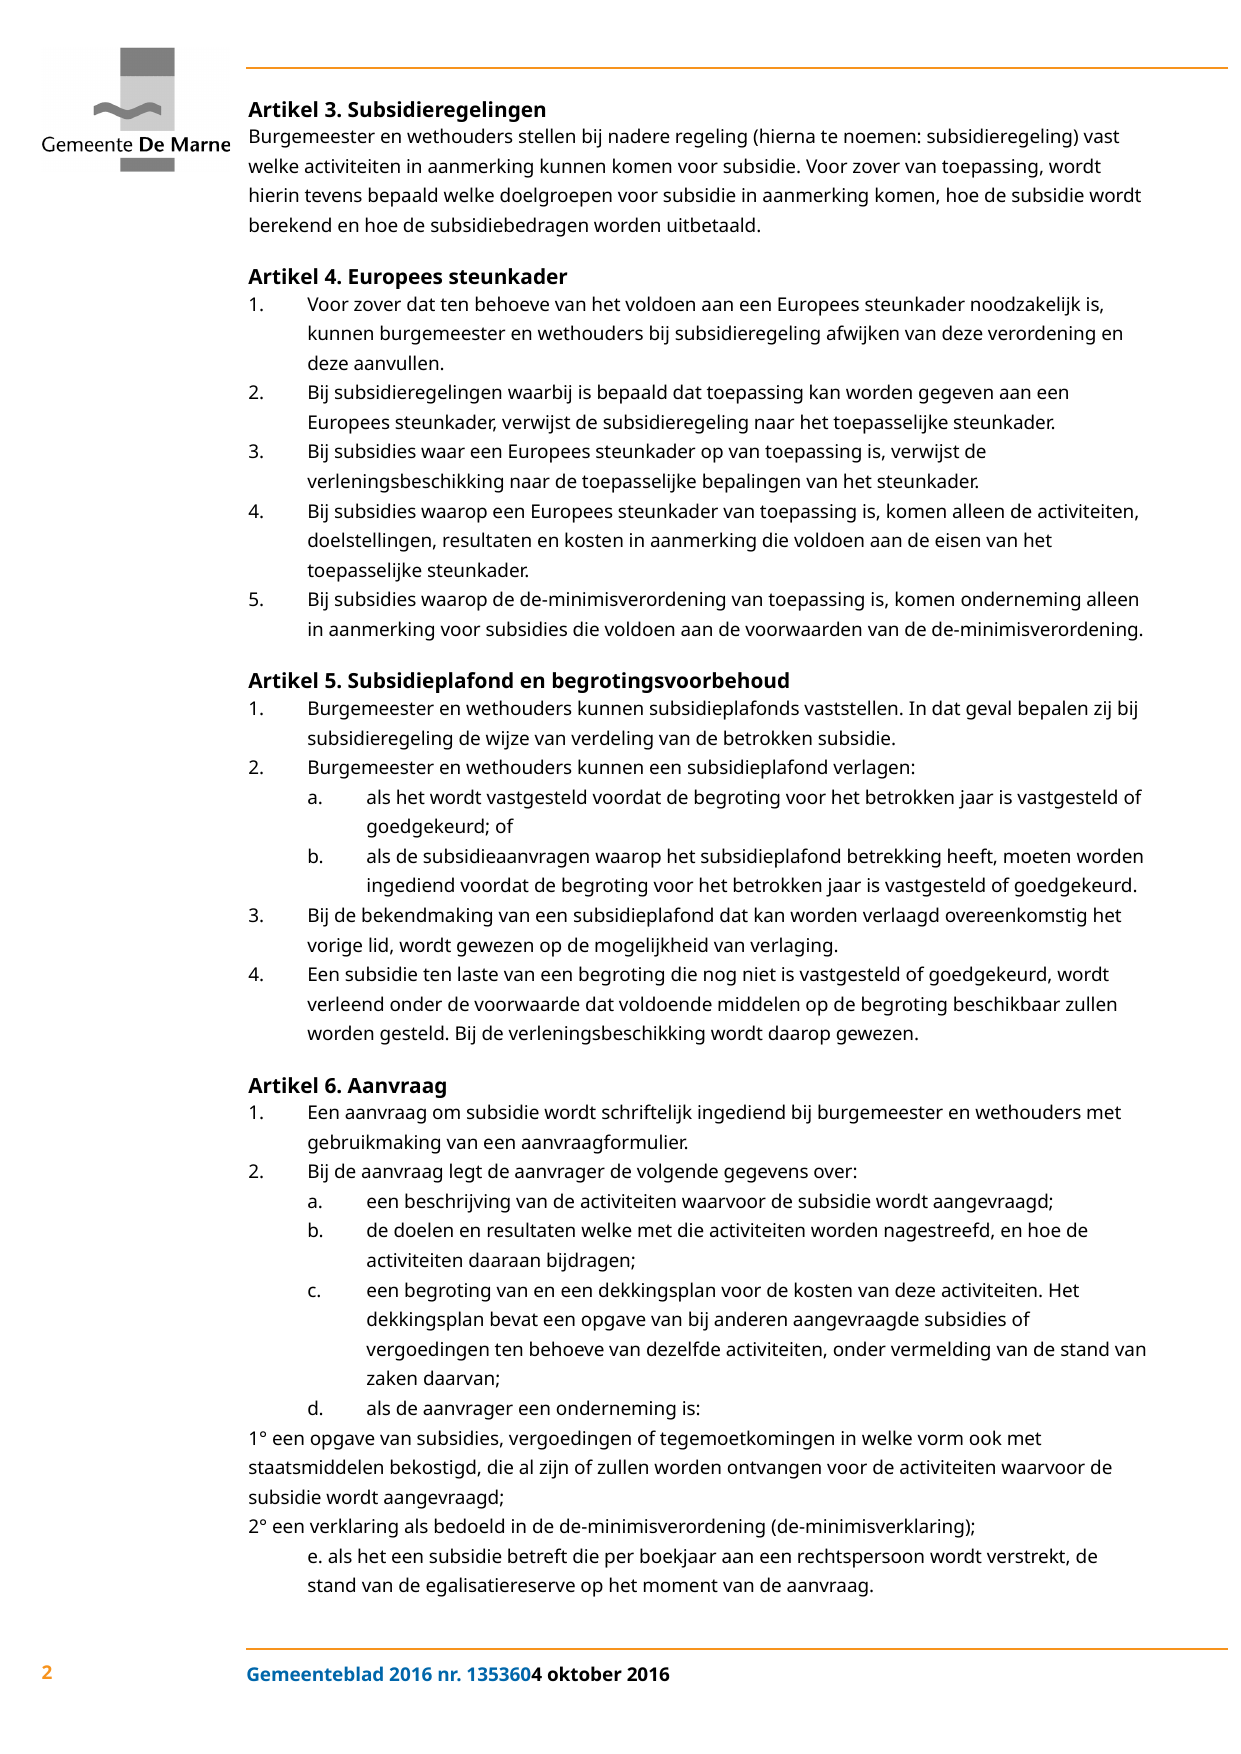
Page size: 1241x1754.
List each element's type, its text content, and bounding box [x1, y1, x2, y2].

list Burgemeester en wethouders kunnen subsidieplafonds vaststellen. In dat geval bepalen zij bij subsidieregeling de wijze van verdeling van de betrokken subsidie. [248, 695, 1152, 750]
list als het wordt vastgesteld voordat de begroting voor het betrokken jaar is vastgesteld of goedgekeurd; of [307, 784, 1152, 839]
list Voor zover dat ten behoeve van het voldoen aan een Europees steunkader noodzakelijk is, kunnen burgemeester en wethouders bij subsidieregeling afwijken van deze verordening en deze aanvullen. [248, 291, 1152, 376]
list Een subsidie ten laste van een begroting die nog niet is vastgesteld of goedgekeurd, wordt verleend onder de voorwaarde dat voldoende middelen op de begroting beschikbaar zullen worden gesteld. Bij de verleningsbeschikking wordt daarop gewezen. [248, 961, 1152, 1046]
text Artikel 5. Subsidieplafond en begrotingsvoorbehoud [248, 667, 1152, 695]
list Burgemeester en wethouders kunnen een subsidieplafond verlagen: [248, 754, 1152, 780]
picture [41, 47, 231, 172]
list als de aanvrager een onderneming is: [307, 1395, 1152, 1421]
list de doelen en resultaten welke met die activiteiten worden nagestreefd, en hoe de activiteiten daaraan bijdragen; [307, 1218, 1152, 1273]
text Burgemeester en wethouders stellen bij nadere regeling (hierna te noemen: subsidieregeling) vast welke activiteiten in aanmerking kunnen komen voor subsidie. Voor zover van toepassing, wordt hierin tevens bepaald welke doelgroepen voor subsidie in aanmerking komen, hoe de subsidie wordt berekend en hoe de subsidiebedragen worden uitbetaald. [248, 123, 1152, 238]
text 1° een opgave van subsidies, vergoedingen of tegemoetkomingen in welke vorm ook met staatsmiddelen bekostigd, die al zijn of zullen worden ontvangen voor de activiteiten waarvoor de subsidie wordt aangevraagd; [248, 1425, 1152, 1510]
text 2° een verklaring als bedoeld in de de-minimisverordening (de-minimisverklaring); [248, 1513, 1152, 1539]
list een beschrijving van de activiteiten waarvoor de subsidie wordt aangevraagd; [307, 1188, 1152, 1214]
text Artikel 6. Aanvraag [248, 1071, 1152, 1099]
list Bij subsidies waar een Europees steunkader op van toepassing is, verwijst de verleningsbeschikking naar de toepasselijke bepalingen van het steunkader. [248, 439, 1152, 494]
list Bij de bekendmaking van een subsidieplafond dat kan worden verlaagd overeenkomstig het vorige lid, wordt gewezen op de mogelijkheid van verlaging. [248, 902, 1152, 957]
list als de subsidieaanvragen waarop het subsidieplafond betrekking heeft, moeten worden ingediend voordat de begroting voor het betrokken jaar is vastgesteld of goedgekeurd. [307, 843, 1152, 898]
text Artikel 3. Subsidieregelingen [248, 95, 1152, 123]
list Bij subsidieregelingen waarbij is bepaald dat toepassing kan worden gegeven aan een Europees steunkader, verwijst de subsidieregeling naar het toepasselijke steunkader. [248, 379, 1152, 435]
list Bij subsidies waarop een Europees steunkader van toepassing is, komen alleen de activiteiten, doelstellingen, resultaten en kosten in aanmerking die voldoen aan de eisen van het toepasselijke steunkader. [248, 498, 1152, 583]
list e. als het een subsidie betreft die per boekjaar aan een rechtspersoon wordt verstrekt, de stand van de egalisatiereserve op het moment van de aanvraag. [248, 1543, 1152, 1598]
list Een aanvraag om subsidie wordt schriftelijk ingediend bij burgemeester en wethouders met gebruikmaking van een aanvraagformulier. [248, 1099, 1152, 1155]
list Bij subsidies waarop de de-minimisverordening van toepassing is, komen onderneming alleen in aanmerking voor subsidies die voldoen aan de voorwaarden van de de-minimisverordening. [248, 587, 1152, 642]
text Artikel 4. Europees steunkader [248, 262, 1152, 291]
list een begroting van en een dekkingsplan voor de kosten van deze activiteiten. Het dekkingsplan bevat een opgave van bij anderen aangevraagde subsidies of vergoedingen ten behoeve van dezelfde activiteiten, onder vermelding van de stand van zaken daarvan; [307, 1277, 1152, 1391]
list Bij de aanvraag legt de aanvrager de volgende gegevens over: [248, 1158, 1152, 1184]
